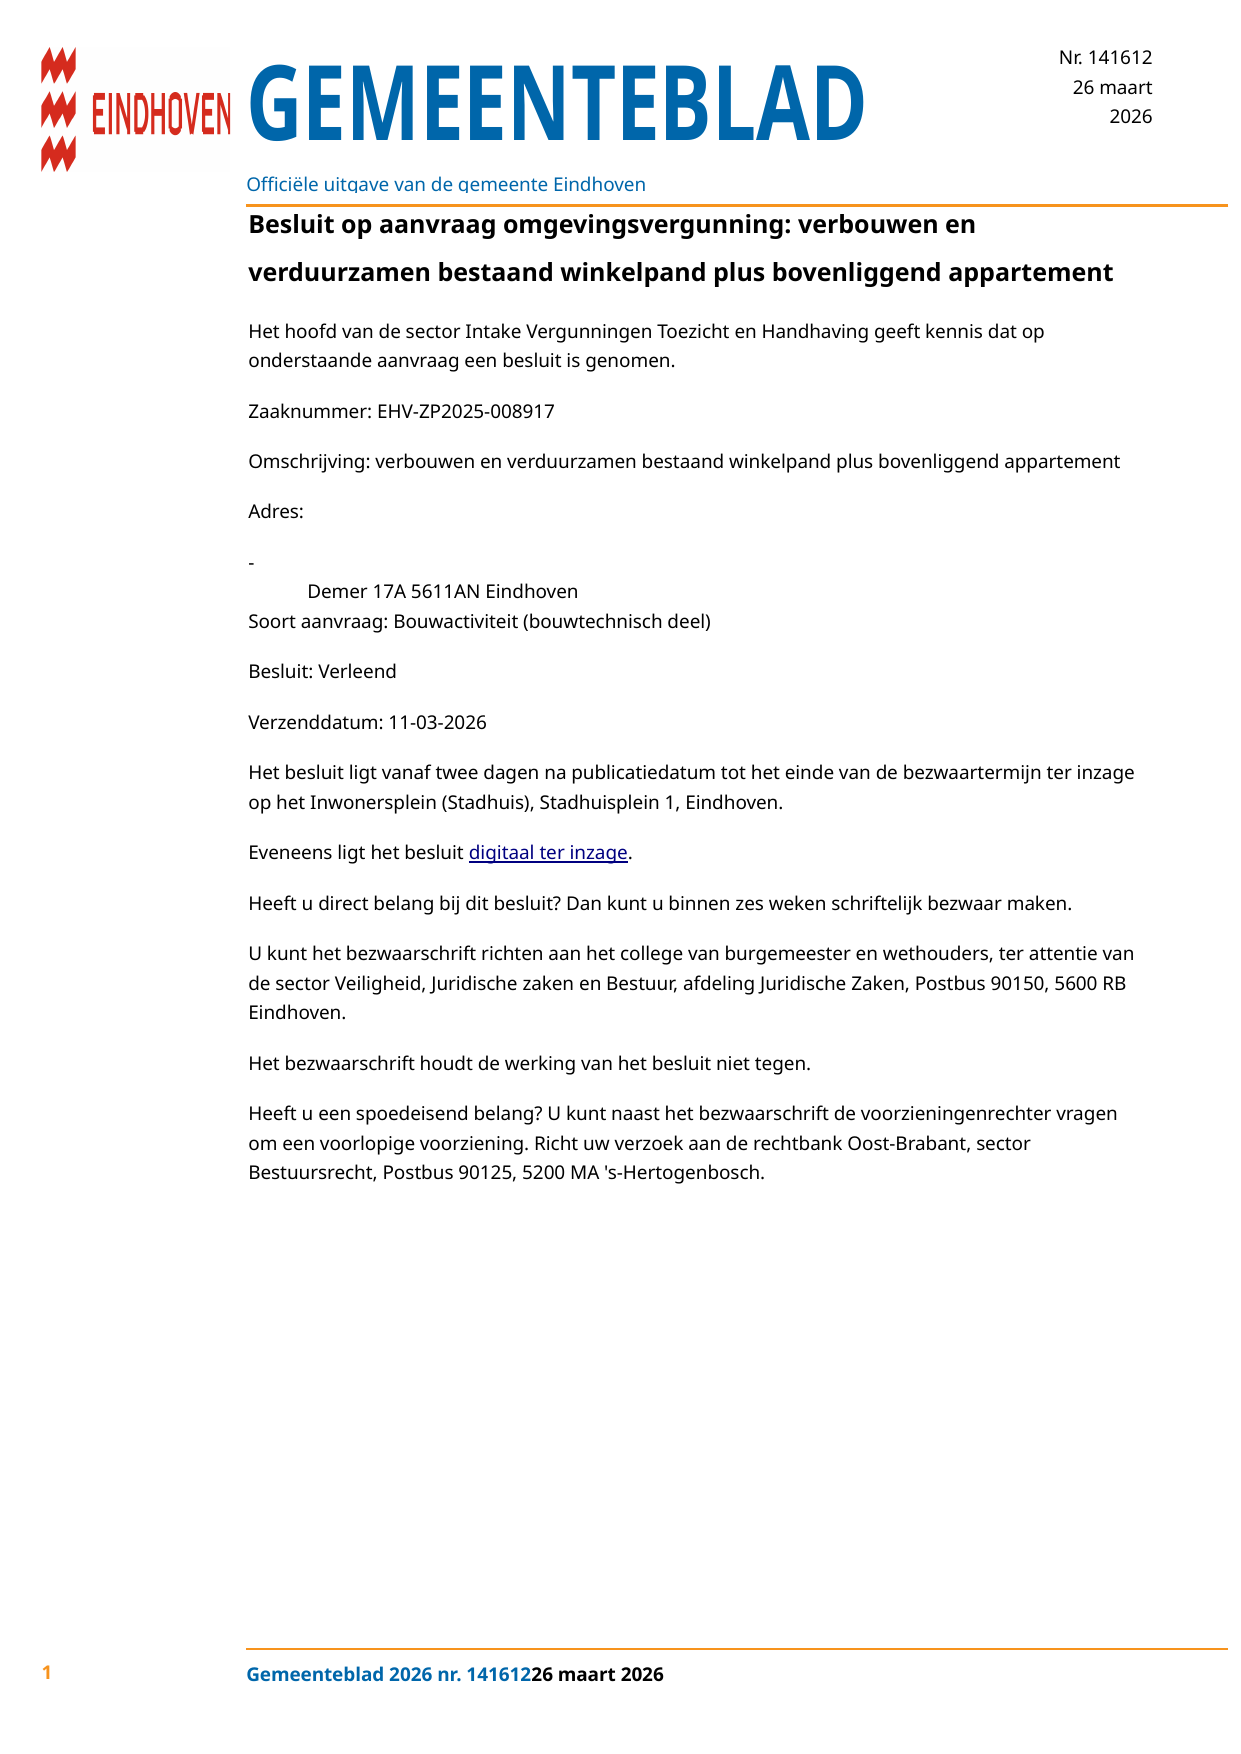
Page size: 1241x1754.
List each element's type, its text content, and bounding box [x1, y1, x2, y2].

text Adres: [248, 499, 1152, 524]
text Besluit: Verleend [248, 659, 1152, 684]
text U kunt het bezwaarschrift richten aan het college van burgemeester en wethouders, ter attentie van de sector Veiligheid, Juridische zaken en Bestuur, afdeling Juridische Zaken, Postbus 90150, 5600 RB Eindhoven. [248, 940, 1152, 1025]
text Het besluit ligt vanaf twee dagen na publicatiedatum tot het einde van de bezwaartermijn ter inzage op het Inwonersplein (Stadhuis), Stadhuisplein 1, Eindhoven. [248, 759, 1152, 815]
text Besluit op aanvraag omgevingsvergunning: verbouwen en verduurzamen bestaand winkelpand plus bovenliggend appartement [248, 207, 1152, 288]
text Eveneens ligt het besluit digitaal ter inzage. [248, 839, 1152, 865]
text Heeft u direct belang bij dit besluit? Dan kunt u binnen zes weken schriftelijk bezwaar maken. [248, 890, 1152, 916]
picture [41, 47, 231, 172]
text Het bezwaarschrift houdt de werking van het besluit niet tegen. [248, 1050, 1152, 1076]
list Demer 17A 5611AN Eindhoven [248, 579, 1152, 604]
text Het hoofd van de sector Intake Vergunningen Toezicht en Handhaving geeft kennis dat op onderstaande aanvraag een besluit is genomen. [248, 318, 1152, 373]
text Zaaknummer: EHV-ZP2025-008917 [248, 398, 1152, 424]
text Omschrijving: verbouwen en verduurzamen bestaand winkelpand plus bovenliggend appartement [248, 448, 1152, 474]
text Soort aanvraag: Bouwactiviteit (bouwtechnisch deel) [248, 608, 1152, 634]
text Verzenddatum: 11-03-2026 [248, 709, 1152, 735]
text Heeft u een spoedeisend belang? U kunt naast het bezwaarschrift de voorzieningenrechter vragen om een voorlopige voorziening. Richt uw verzoek aan de rechtbank Oost-Brabant, sector Bestuursrecht, Postbus 90125, 5200 MA 's-Hertogenbosch. [248, 1100, 1152, 1185]
